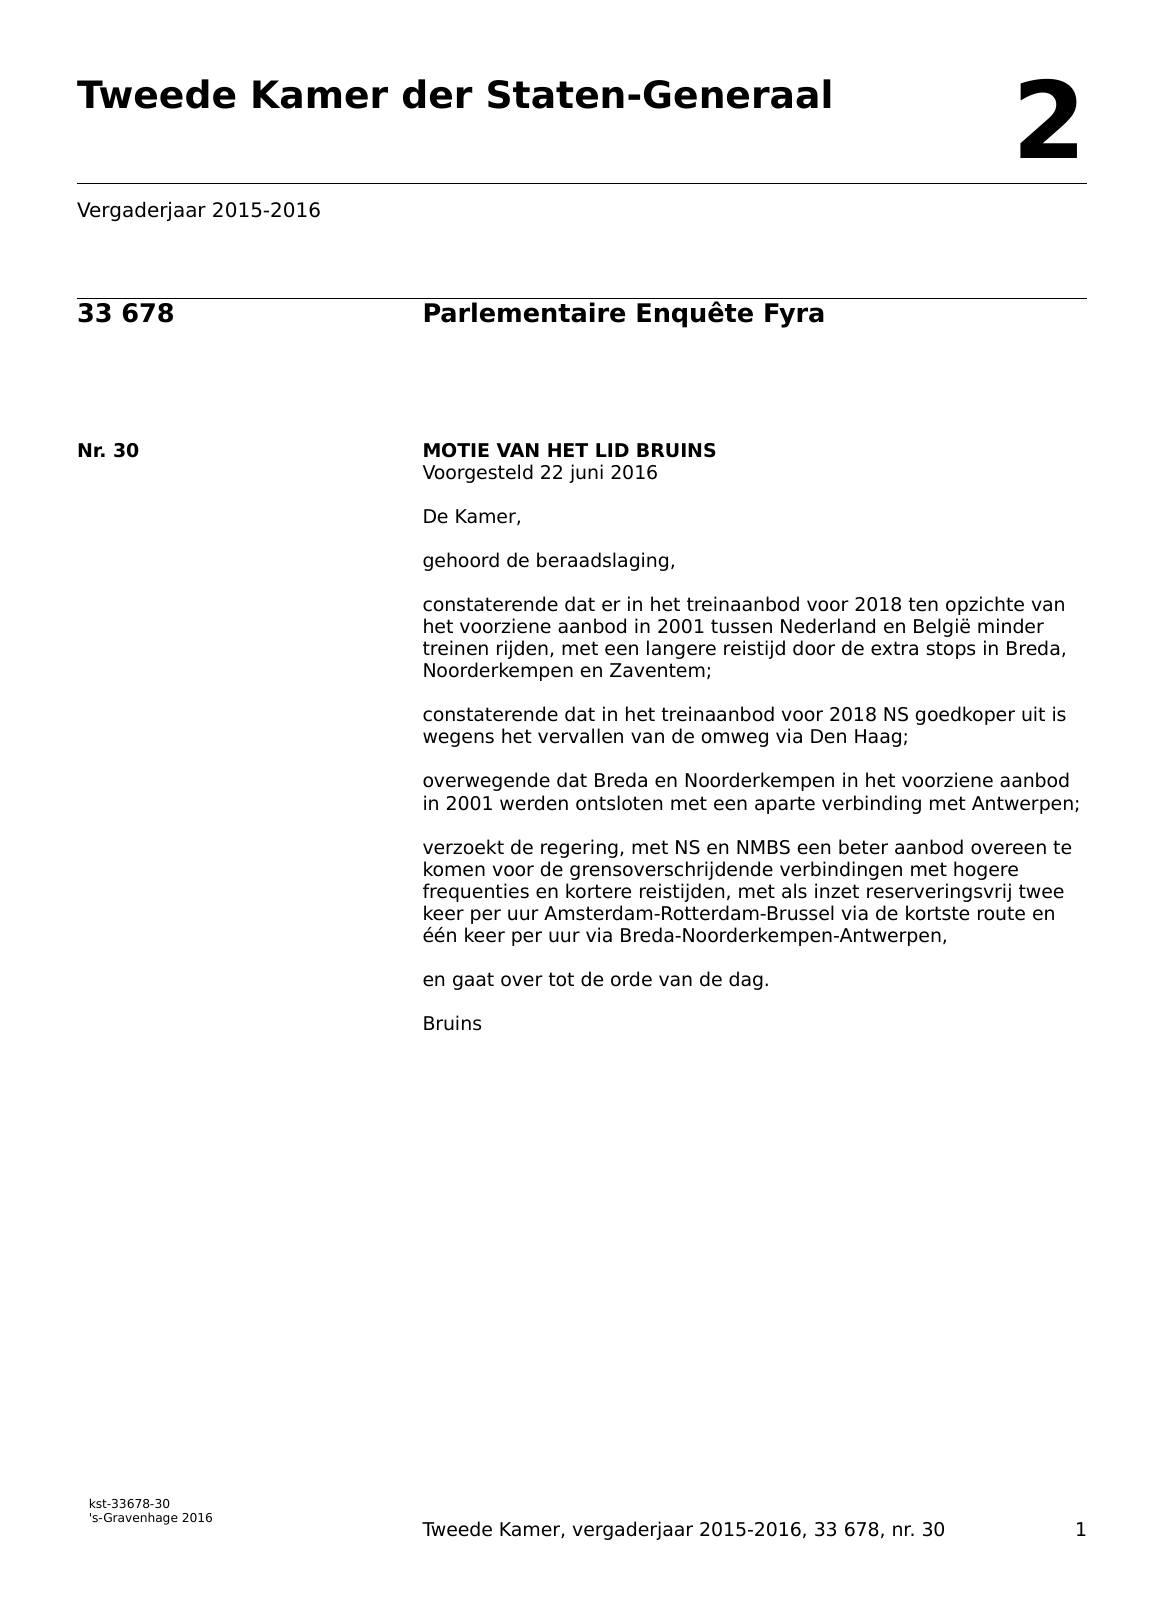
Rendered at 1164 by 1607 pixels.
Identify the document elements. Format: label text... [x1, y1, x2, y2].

text constaterende dat er in het treinaanbod voor 2018 ten opzichte van het voorziene aanbod in 2001 tussen Nederland en België minder treinen rijden, met een langere reistijd door de extra stops in Breda, Noorderkempen en Zaventem; [422, 594, 1087, 682]
text De Kamer, [422, 506, 1087, 528]
table_header 2 [886, 59, 1087, 183]
table_header Tweede Kamer der Staten-Generaal [77, 59, 886, 183]
table_cell Vergaderjaar 2015-2016 [77, 184, 1087, 298]
text kst-33678-30 [88, 1497, 323, 1511]
text Bruins [422, 1013, 1087, 1035]
text constaterende dat in het treinaanbod voor 2018 NS goedkoper uit is wegens het vervallen van de omweg via Den Haag; [422, 704, 1087, 748]
text gehoord de beraadslaging, [422, 550, 1087, 572]
text overwegende dat Breda en Noorderkempen in het voorziene aanbod in 2001 werden ontsloten met een aparte verbinding met Antwerpen; [422, 770, 1087, 814]
text en gaat over tot de orde van de dag. [422, 969, 1087, 991]
text verzoekt de regering, met NS en NMBS een beter aanbod overeen te komen voor de grensoverschrijdende verbindingen met hogere frequenties en kortere reistijden, met als inzet reserveringsvrij twee keer per uur Amsterdam-Rotterdam-Brussel via de kortste route en één keer per uur via Breda-Noorderkempen-Antwerpen, [422, 837, 1087, 946]
subtitle 33 678 Parlementaire Enquête Fyra [77, 299, 1087, 329]
subtitle Nr. 30 MOTIE VAN HET LID BRUINS [77, 440, 1087, 462]
text 's-Gravenhage 2016 [88, 1511, 323, 1525]
text Voorgesteld 22 juni 2016 [422, 462, 1087, 484]
